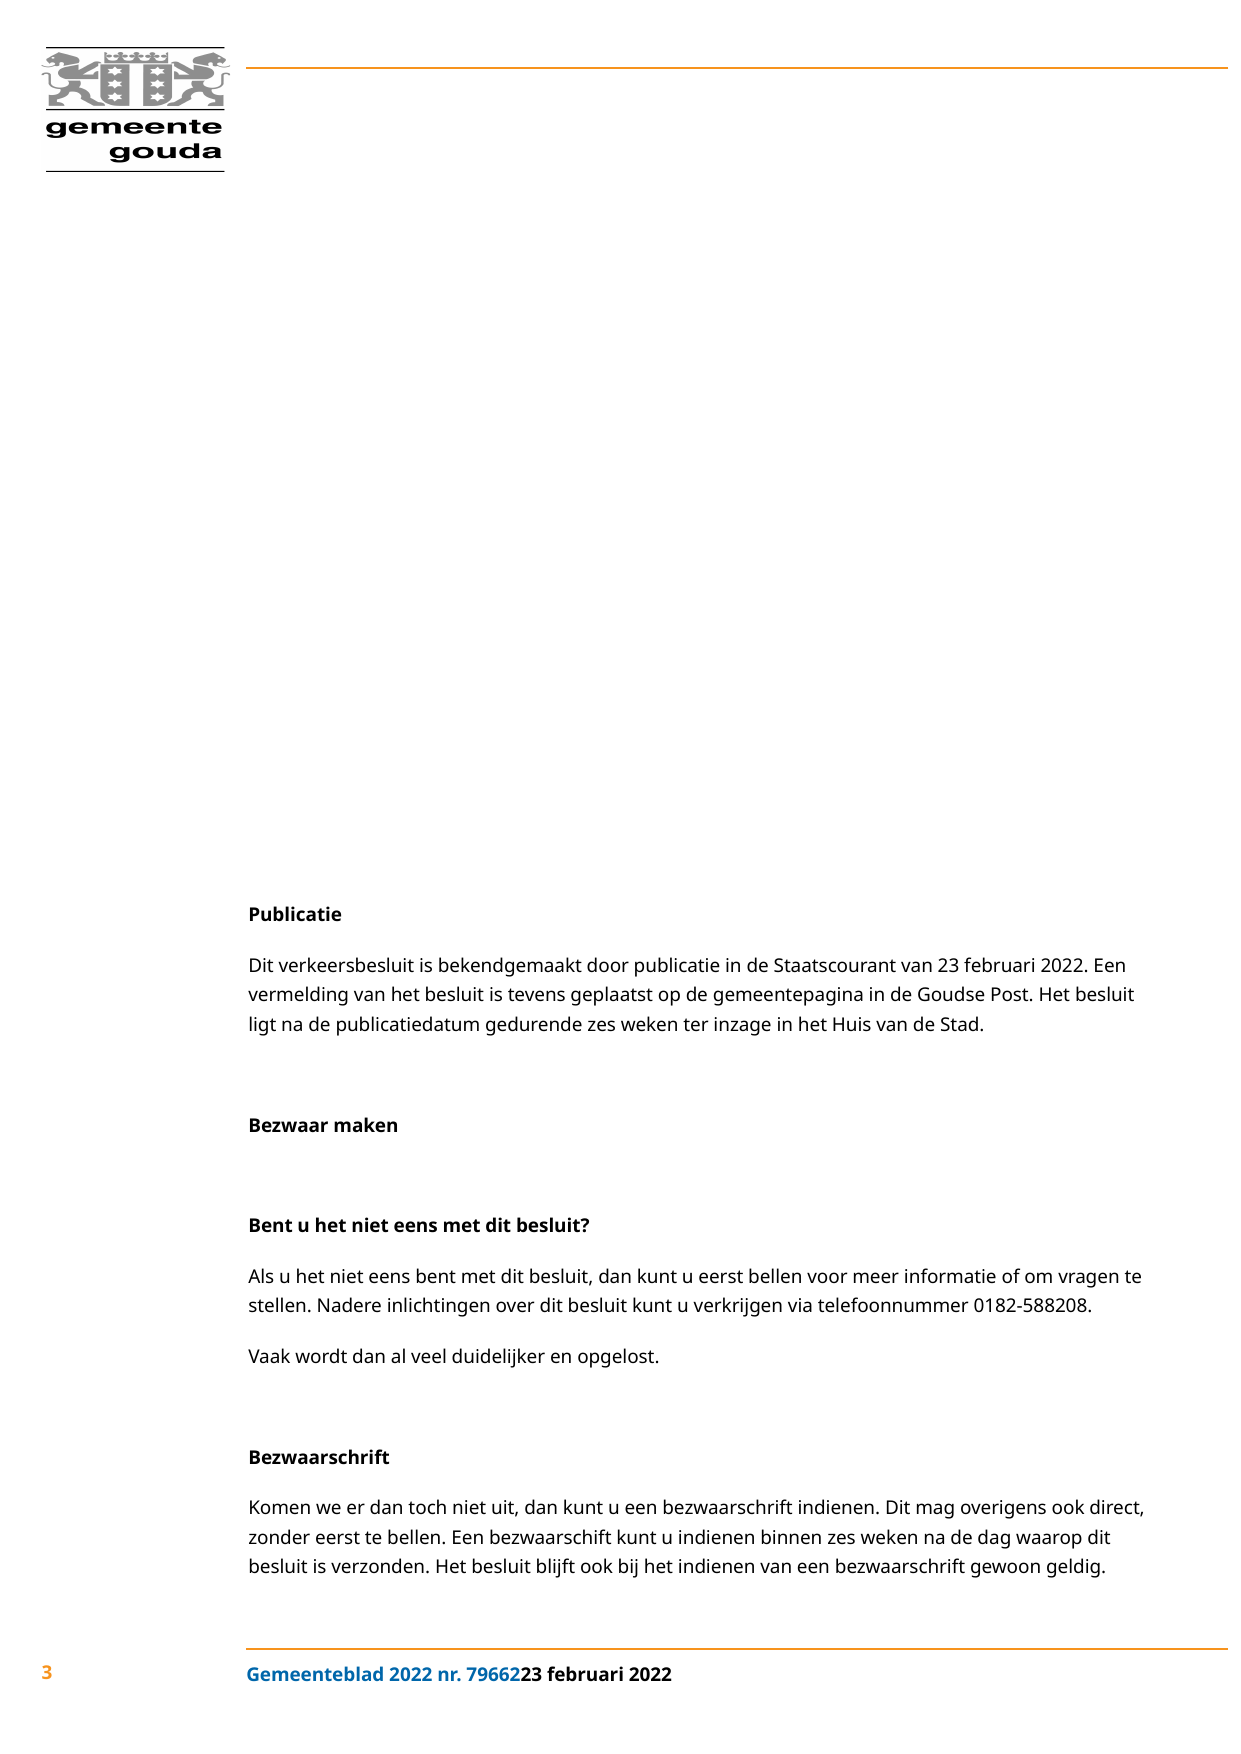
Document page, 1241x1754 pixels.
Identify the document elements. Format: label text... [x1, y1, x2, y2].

text Dit verkeersbesluit is bekendgemaakt door publicatie in de Staatscourant van 23 februari 2022. Een vermelding van het besluit is tevens geplaatst op de gemeentepagina in de Goudse Post. Het besluit ligt na de publicatiedatum gedurende zes weken ter inzage in het Huis van de Stad. [248, 952, 1152, 1037]
text Komen we er dan toch niet uit, dan kunt u een bezwaarschrift indienen. Dit mag overigens ook direct, zonder eerst te bellen. Een bezwaarschift kunt u indienen binnen zes weken na de dag waarop dit besluit is verzonden. Het besluit blijft ook bij het indienen van een bezwaarschrift gewoon geldig. [248, 1494, 1152, 1579]
text Bezwaar maken [248, 1112, 1152, 1138]
text Vaak wordt dan al veel duidelijker en opgelost. [248, 1343, 1152, 1369]
picture [41, 47, 231, 172]
text Bezwaarschrift [248, 1444, 1152, 1470]
text Publicatie [248, 901, 1152, 927]
text Bent u het niet eens met dit besluit? [248, 1213, 1152, 1238]
text Als u het niet eens bent met dit besluit, dan kunt u eerst bellen voor meer informatie of om vragen te stellen. Nadere inlichtingen over dit besluit kunt u verkrijgen via telefoonnummer 0182-588208. [248, 1263, 1152, 1318]
